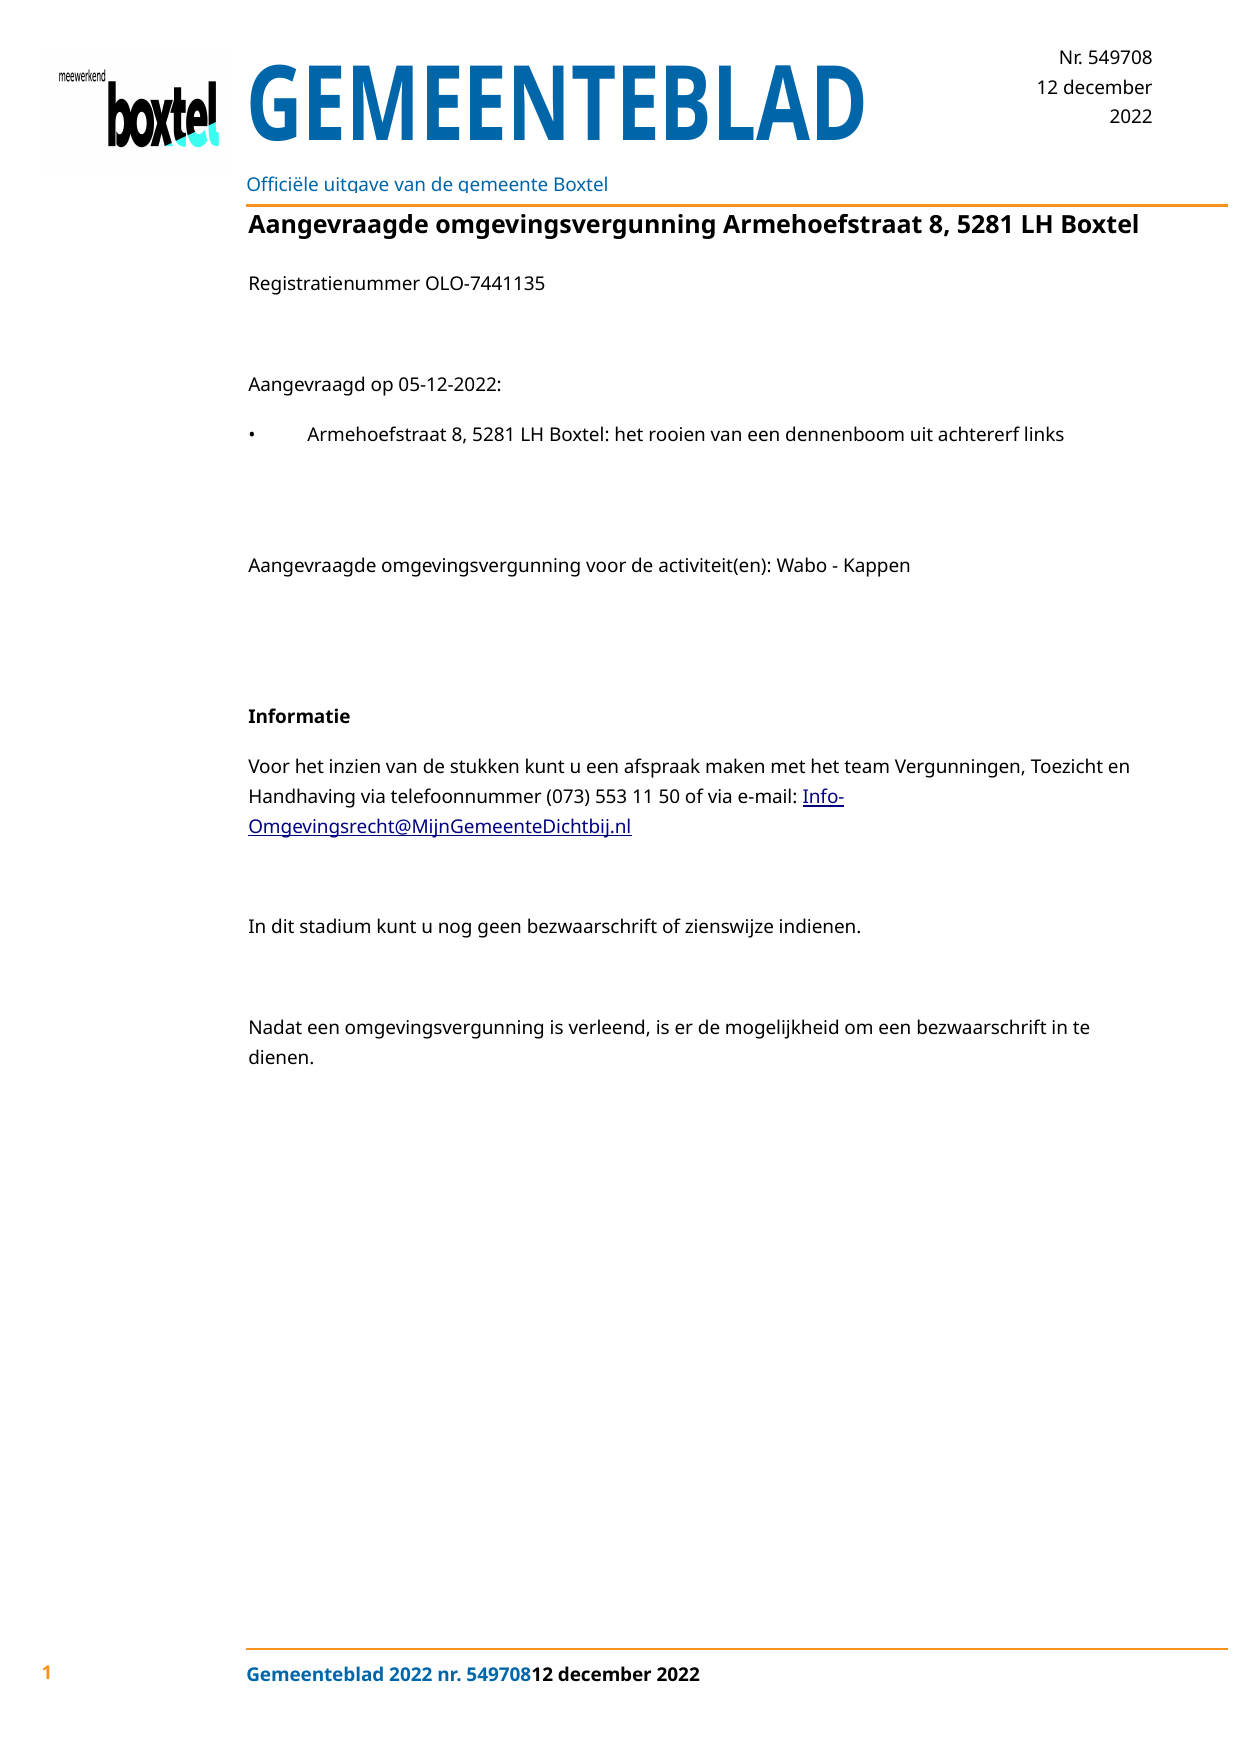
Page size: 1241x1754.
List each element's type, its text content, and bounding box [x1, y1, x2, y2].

list Armehoefstraat 8, 5281 LH Boxtel: het rooien van een dennenboom uit achtererf links [248, 422, 1152, 447]
text Informatie [248, 703, 1152, 729]
text Aangevraagde omgevingsvergunning voor de activiteit(en): Wabo - Kappen [248, 552, 1152, 578]
text Aangevraagd op 05-12-2022: [248, 371, 1152, 397]
picture [41, 47, 231, 172]
text Voor het inzien van de stukken kunt u een afspraak maken met het team Vergunningen, Toezicht en Handhaving via telefoonnummer (073) 553 11 50 of via e-mail: Info-Omgevingsrecht@MijnGemeenteDichtbij.nl [248, 754, 1152, 838]
text Aangevraagde omgevingsvergunning Armehoefstraat 8, 5281 LH Boxtel [248, 207, 1152, 241]
text Registratienummer OLO-7441135 [248, 270, 1152, 296]
text Nadat een omgevingsvergunning is verleend, is er de mogelijkheid om een bezwaarschrift in te dienen. [248, 1014, 1152, 1070]
text In dit stadium kunt u nog geen bezwaarschrift of zienswijze indienen. [248, 914, 1152, 939]
